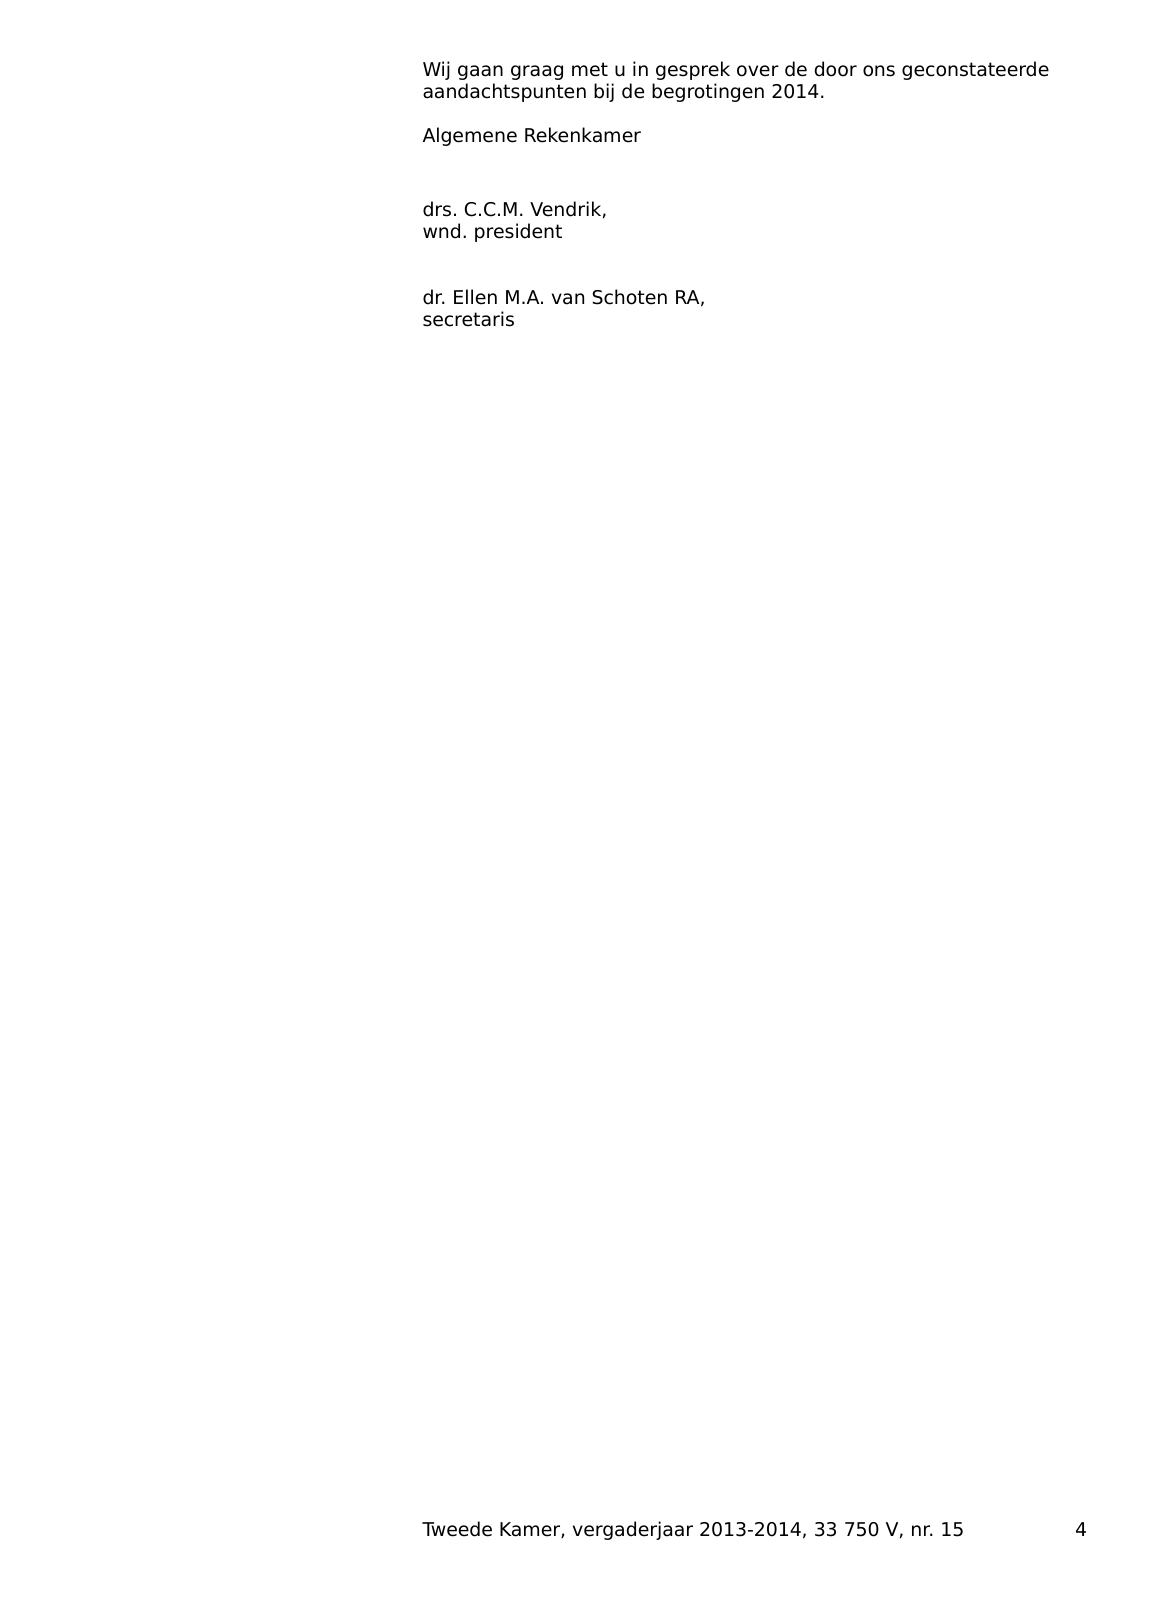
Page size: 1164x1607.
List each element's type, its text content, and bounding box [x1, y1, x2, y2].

text Wij gaan graag met u in gesprek over de door ons geconstateerde aandachtspunten bij de begrotingen 2014. [422, 59, 1087, 103]
text drs. C.C.M. Vendrik, wnd. president [422, 177, 1087, 243]
text Algemene Rekenkamer [422, 125, 1087, 147]
text dr. Ellen M.A. van Schoten RA, secretaris [422, 265, 1087, 331]
